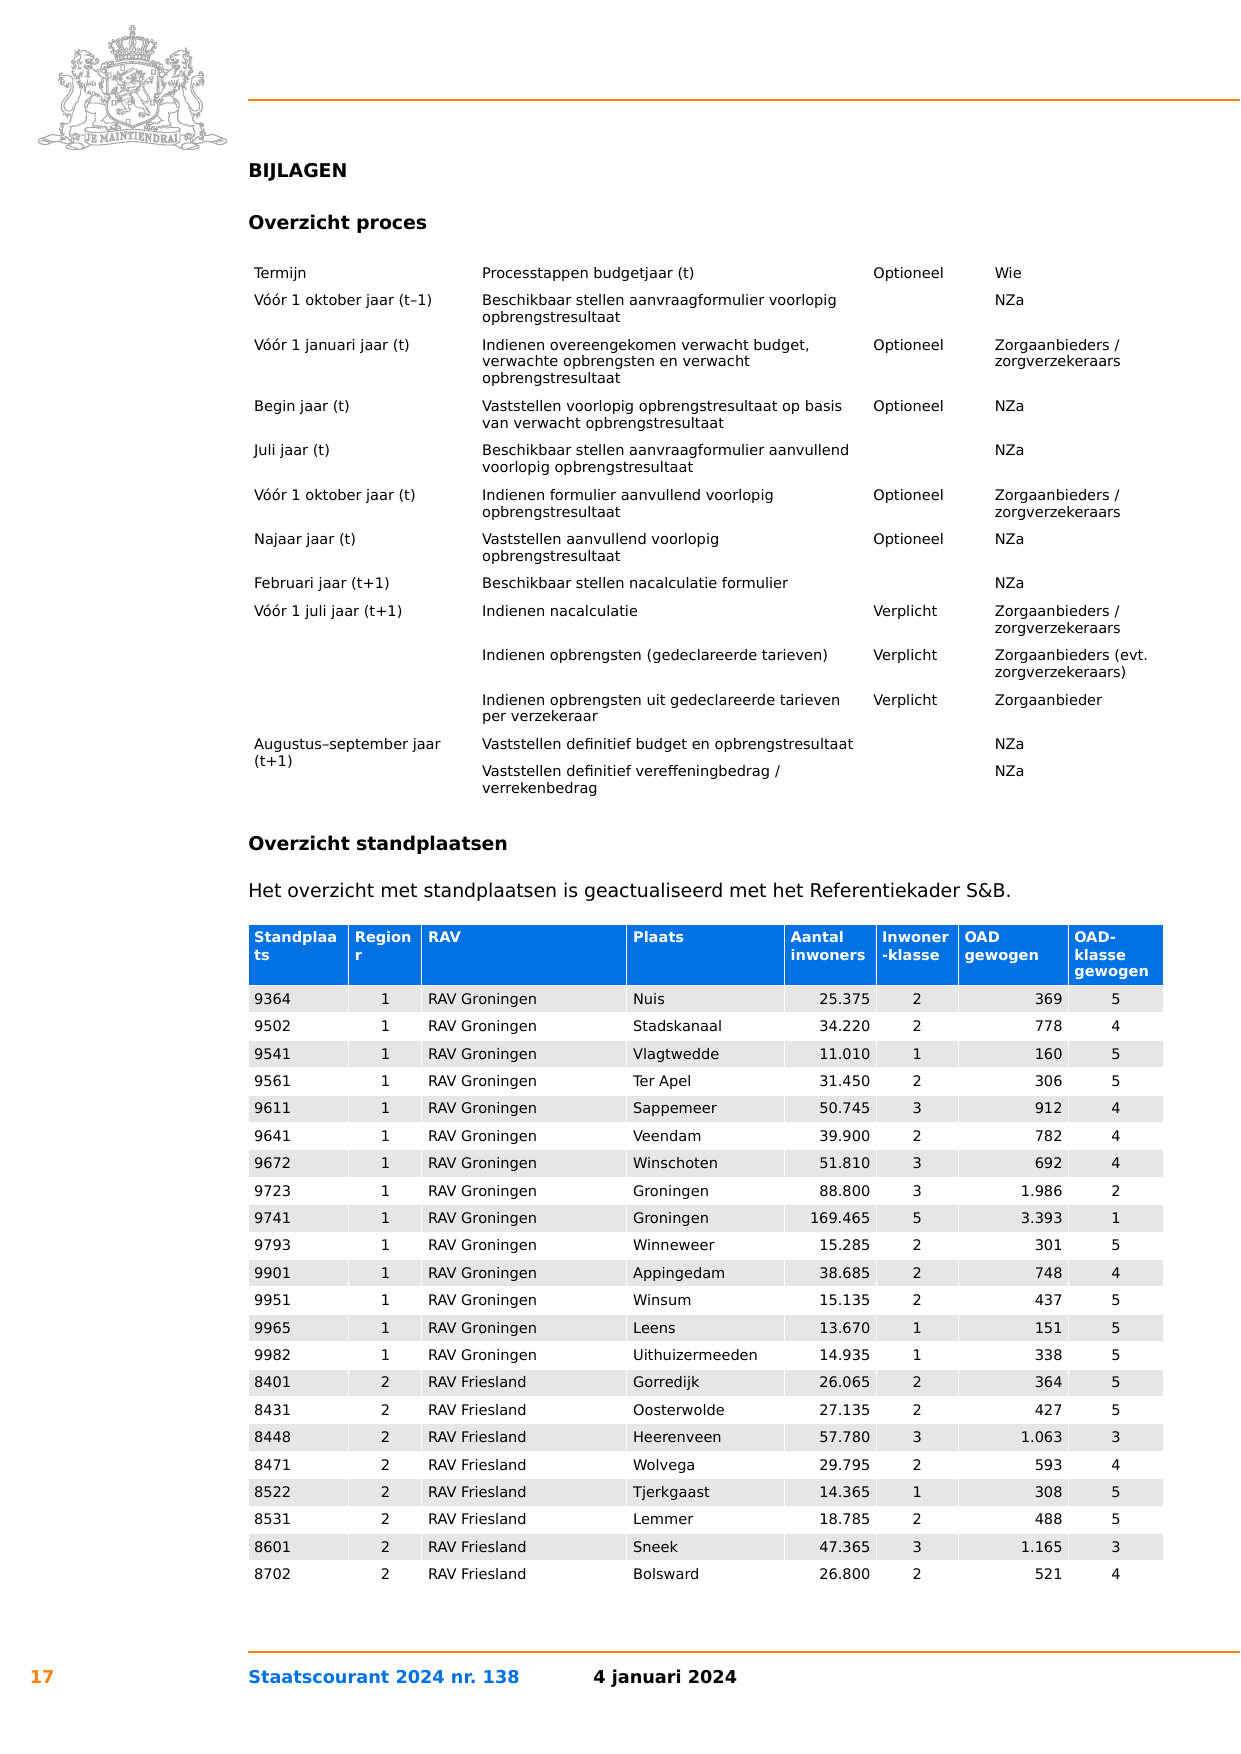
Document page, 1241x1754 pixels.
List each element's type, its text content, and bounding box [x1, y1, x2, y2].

table_cell 2 [877, 1233, 958, 1259]
table_header Standplaats [249, 925, 348, 985]
table_cell 5 [1069, 1233, 1163, 1259]
table_cell Winschoten [627, 1150, 784, 1177]
table_cell 9541 [249, 1041, 348, 1067]
table_cell NZa [989, 393, 1163, 436]
table_cell 5 [877, 1205, 958, 1232]
table_cell 4 [1069, 1561, 1163, 1588]
subtitle Overzicht standplaatsen [248, 833, 1163, 855]
table_cell 169.465 [785, 1205, 876, 1232]
table_cell 1 [349, 1205, 421, 1232]
table_cell Uithuizermeeden [627, 1342, 784, 1368]
table_cell 521 [959, 1561, 1068, 1588]
table_cell [868, 287, 988, 331]
table_cell RAV Groningen [422, 1205, 626, 1232]
table_cell 3.393 [959, 1205, 1068, 1232]
table_cell 8522 [249, 1479, 348, 1506]
table_cell 2 [349, 1534, 421, 1560]
table_cell RAV Friesland [422, 1534, 626, 1560]
table_cell 1 [877, 1041, 958, 1067]
table_cell 1 [349, 1260, 421, 1286]
table_cell 692 [959, 1150, 1068, 1177]
text Het overzicht met standplaatsen is geactualiseerd met het Referentiekader S&B. [248, 880, 1163, 902]
table_cell Verplicht [868, 687, 988, 730]
table_cell NZa [989, 438, 1163, 481]
table_cell 437 [959, 1288, 1068, 1314]
table_cell Vaststellen definitief vereffeningbedrag / verrekenbedrag [476, 759, 867, 802]
table_cell 57.780 [785, 1424, 876, 1451]
table_cell 18.785 [785, 1507, 876, 1533]
table_cell 9561 [249, 1068, 348, 1094]
table_cell RAV Groningen [422, 1178, 626, 1204]
table_cell 9951 [249, 1288, 348, 1314]
table_cell Gorredijk [627, 1370, 784, 1396]
table_header OAD-klasse gewogen [1069, 925, 1163, 985]
table_cell 2 [877, 1014, 958, 1040]
table_header OAD gewogen [959, 925, 1068, 985]
table_cell Vóór 1 oktober jaar (t–1) [249, 287, 475, 331]
table_cell RAV Friesland [422, 1561, 626, 1588]
table_cell 2 [877, 1260, 958, 1286]
table_cell RAV Friesland [422, 1479, 626, 1506]
table_cell 11.010 [785, 1041, 876, 1067]
table_cell Vaststellen definitief budget en opbrengstresultaat [476, 731, 867, 757]
table_cell NZa [989, 731, 1163, 757]
table_header Termijn [249, 260, 475, 286]
table_cell 2 [877, 1068, 958, 1094]
table_cell 39.900 [785, 1123, 876, 1149]
table_cell 38.685 [785, 1260, 876, 1286]
table_cell 8702 [249, 1561, 348, 1588]
table_cell 8601 [249, 1534, 348, 1560]
table_cell 9901 [249, 1260, 348, 1286]
table_cell RAV Friesland [422, 1452, 626, 1478]
table_cell Indienen nacalculatie [476, 598, 867, 641]
table_cell 1 [349, 1150, 421, 1177]
table_header RAV [422, 925, 626, 985]
table_cell 4 [1069, 1014, 1163, 1040]
table_cell Vóór 1 oktober jaar (t) [249, 482, 475, 525]
table_cell 1 [349, 1315, 421, 1341]
table_cell Najaar jaar (t) [249, 526, 475, 569]
table_cell 160 [959, 1041, 1068, 1067]
table_cell 8448 [249, 1424, 348, 1451]
table_cell 308 [959, 1479, 1068, 1506]
table_cell RAV Groningen [422, 1096, 626, 1122]
table_cell 488 [959, 1507, 1068, 1533]
table_header Plaats [627, 925, 784, 985]
table_cell 31.450 [785, 1068, 876, 1094]
table_cell 1.986 [959, 1178, 1068, 1204]
table_cell RAV Groningen [422, 1260, 626, 1286]
table_cell 27.135 [785, 1397, 876, 1423]
table_cell 8431 [249, 1397, 348, 1423]
table_cell 3 [877, 1424, 958, 1451]
table_cell 2 [877, 1397, 958, 1423]
table_cell Indienen overeengekomen verwacht budget, verwachte opbrengsten en verwacht opbrengstresultaat [476, 332, 867, 392]
table_cell Vlagtwedde [627, 1041, 784, 1067]
table_cell 1 [877, 1342, 958, 1368]
table_cell RAV Groningen [422, 1041, 626, 1067]
table_cell 8401 [249, 1370, 348, 1396]
table_cell 912 [959, 1096, 1068, 1122]
table_cell 9965 [249, 1315, 348, 1341]
table_cell 369 [959, 986, 1068, 1012]
table_cell RAV Groningen [422, 1123, 626, 1149]
table_cell Beschikbaar stellen nacalculatie formulier [476, 571, 867, 597]
table_cell 5 [1069, 986, 1163, 1012]
table_cell Optioneel [868, 482, 988, 525]
table_cell 3 [1069, 1534, 1163, 1560]
table_cell Indienen opbrengsten (gedeclareerde tarieven) [476, 642, 867, 686]
table_cell Groningen [627, 1178, 784, 1204]
table_cell RAV Groningen [422, 1288, 626, 1314]
table_header Aantal inwoners [785, 925, 876, 985]
table_cell 2 [349, 1479, 421, 1506]
table_cell Begin jaar (t) [249, 393, 475, 436]
table_cell Heerenveen [627, 1424, 784, 1451]
table_cell NZa [989, 759, 1163, 802]
table_cell 2 [349, 1452, 421, 1478]
table_cell 26.800 [785, 1561, 876, 1588]
table_cell [868, 571, 988, 597]
table_cell 9741 [249, 1205, 348, 1232]
table_cell 5 [1069, 1507, 1163, 1533]
table_cell 364 [959, 1370, 1068, 1396]
table_cell Winneweer [627, 1233, 784, 1259]
table_cell Beschikbaar stellen aanvraagformulier voorlopig opbrengstresultaat [476, 287, 867, 331]
table_cell Optioneel [868, 393, 988, 436]
table_cell 427 [959, 1397, 1068, 1423]
table_cell 5 [1069, 1370, 1163, 1396]
table_cell Vóór 1 januari jaar (t) [249, 332, 475, 392]
table_cell RAV Friesland [422, 1507, 626, 1533]
table_cell 3 [1069, 1424, 1163, 1451]
table_cell Appingedam [627, 1260, 784, 1286]
table_cell RAV Groningen [422, 1068, 626, 1094]
table_cell 51.810 [785, 1150, 876, 1177]
table_cell Sneek [627, 1534, 784, 1560]
table_cell 9611 [249, 1096, 348, 1122]
table_cell 5 [1069, 1068, 1163, 1094]
table_cell 9502 [249, 1014, 348, 1040]
table_cell 2 [877, 986, 958, 1012]
table_cell Optioneel [868, 526, 988, 569]
table_cell 306 [959, 1068, 1068, 1094]
table_cell 3 [877, 1150, 958, 1177]
table_cell 4 [1069, 1260, 1163, 1286]
table_cell 9793 [249, 1233, 348, 1259]
table_cell Zorgaanbieder [989, 687, 1163, 730]
table_cell RAV Friesland [422, 1424, 626, 1451]
table_cell Verplicht [868, 598, 988, 641]
table_header Wie [989, 260, 1163, 286]
table_cell 593 [959, 1452, 1068, 1478]
table_cell 13.670 [785, 1315, 876, 1341]
table_cell 1 [349, 1041, 421, 1067]
table_cell Zorgaanbieders / zorgverzekeraars [989, 598, 1163, 641]
table_cell 1 [349, 1068, 421, 1094]
table_cell 1 [349, 1178, 421, 1204]
table_cell Groningen [627, 1205, 784, 1232]
table_cell 1 [349, 1096, 421, 1122]
table_cell 34.220 [785, 1014, 876, 1040]
table_cell RAV Groningen [422, 1014, 626, 1040]
table_cell 9982 [249, 1342, 348, 1368]
table_cell 1 [349, 986, 421, 1012]
table_header Regionr [349, 925, 421, 985]
table_cell Leens [627, 1315, 784, 1341]
table_cell Vaststellen aanvullend voorlopig opbrengstresultaat [476, 526, 867, 569]
table_cell RAV Groningen [422, 1150, 626, 1177]
table_cell 1.063 [959, 1424, 1068, 1451]
table_cell 2 [349, 1370, 421, 1396]
table_cell 338 [959, 1342, 1068, 1368]
table_cell Wolvega [627, 1452, 784, 1478]
table_cell 4 [1069, 1096, 1163, 1122]
table_cell 2 [877, 1507, 958, 1533]
table_cell 88.800 [785, 1178, 876, 1204]
table_cell 9364 [249, 986, 348, 1012]
table_cell [868, 438, 988, 481]
table_header Processtappen budgetjaar (t) [476, 260, 867, 286]
table_cell [868, 759, 988, 802]
table_cell 4 [1069, 1123, 1163, 1149]
table_cell 8471 [249, 1452, 348, 1478]
table_cell NZa [989, 526, 1163, 569]
table_cell 25.375 [785, 986, 876, 1012]
table_cell 782 [959, 1123, 1068, 1149]
table_cell 1.165 [959, 1534, 1068, 1560]
table_cell RAV Friesland [422, 1370, 626, 1396]
table_cell 1 [349, 1233, 421, 1259]
table_cell 3 [877, 1178, 958, 1204]
table_cell Zorgaanbieders (evt. zorgverzekeraars) [989, 642, 1163, 686]
table_cell 1 [349, 1123, 421, 1149]
subtitle BIJLAGEN [248, 160, 1163, 182]
table_cell 15.285 [785, 1233, 876, 1259]
table_cell RAV Friesland [422, 1397, 626, 1423]
table_cell 29.795 [785, 1452, 876, 1478]
table_cell 3 [877, 1534, 958, 1560]
table_cell 9672 [249, 1150, 348, 1177]
table_cell Zorgaanbieders / zorgverzekeraars [989, 332, 1163, 392]
table_cell 14.935 [785, 1342, 876, 1368]
table_cell Indienen opbrengsten uit gedeclareerde tarieven per verzekeraar [476, 687, 867, 730]
table_cell 1 [349, 1288, 421, 1314]
table_cell 1 [1069, 1205, 1163, 1232]
table_cell 26.065 [785, 1370, 876, 1396]
table_header Inwoner-klasse [877, 925, 958, 985]
table_cell Bolsward [627, 1561, 784, 1588]
table_cell Ter Apel [627, 1068, 784, 1094]
table_cell Veendam [627, 1123, 784, 1149]
table_cell Vaststellen voorlopig opbrengstresultaat op basis van verwacht opbrengstresultaat [476, 393, 867, 436]
table_cell 8531 [249, 1507, 348, 1533]
table_cell Oosterwolde [627, 1397, 784, 1423]
table_cell Stadskanaal [627, 1014, 784, 1040]
table_cell Optioneel [868, 332, 988, 392]
table_cell Nuis [627, 986, 784, 1012]
table_cell 50.745 [785, 1096, 876, 1122]
table_cell Tjerkgaast [627, 1479, 784, 1506]
table_cell 5 [1069, 1041, 1163, 1067]
table_cell 2 [877, 1123, 958, 1149]
table_cell 151 [959, 1315, 1068, 1341]
table_cell Zorgaanbieders / zorgverzekeraars [989, 482, 1163, 525]
table_cell 1 [349, 1014, 421, 1040]
table_cell 3 [877, 1096, 958, 1122]
table_cell 778 [959, 1014, 1068, 1040]
table_cell 2 [877, 1452, 958, 1478]
table_cell 4 [1069, 1452, 1163, 1478]
table_cell [868, 731, 988, 757]
table_cell Verplicht [868, 642, 988, 686]
table_cell RAV Groningen [422, 1315, 626, 1341]
table_cell 1 [877, 1315, 958, 1341]
table_cell 4 [1069, 1150, 1163, 1177]
table_cell 15.135 [785, 1288, 876, 1314]
table_cell 1 [877, 1479, 958, 1506]
table_cell 5 [1069, 1315, 1163, 1341]
table_cell Beschikbaar stellen aanvraagformulier aanvullend voorlopig opbrengstresultaat [476, 438, 867, 481]
table_cell 9723 [249, 1178, 348, 1204]
table_cell 14.365 [785, 1479, 876, 1506]
table_cell 2 [349, 1397, 421, 1423]
table_cell NZa [989, 571, 1163, 597]
table_cell 5 [1069, 1342, 1163, 1368]
table_header Optioneel [868, 260, 988, 286]
subtitle Overzicht proces [248, 212, 1163, 234]
table_cell NZa [989, 287, 1163, 331]
picture [38, 25, 227, 150]
table_cell 2 [349, 1507, 421, 1533]
table_cell RAV Groningen [422, 1342, 626, 1368]
table_cell 2 [349, 1561, 421, 1588]
table_cell 5 [1069, 1479, 1163, 1506]
table_cell RAV Groningen [422, 986, 626, 1012]
table_cell 2 [877, 1561, 958, 1588]
table_cell Juli jaar (t) [249, 438, 475, 481]
table_cell Sappemeer [627, 1096, 784, 1122]
table_cell 2 [1069, 1178, 1163, 1204]
table_cell RAV Groningen [422, 1233, 626, 1259]
table_cell 5 [1069, 1397, 1163, 1423]
table_cell Winsum [627, 1288, 784, 1314]
table_cell Vóór 1 juli jaar (t+1) [249, 598, 475, 730]
table_cell 5 [1069, 1288, 1163, 1314]
table_cell 748 [959, 1260, 1068, 1286]
table_cell 301 [959, 1233, 1068, 1259]
table_cell 1 [349, 1342, 421, 1368]
table_cell 47.365 [785, 1534, 876, 1560]
table_cell 2 [877, 1288, 958, 1314]
table_cell 2 [349, 1424, 421, 1451]
table_cell 9641 [249, 1123, 348, 1149]
table_cell Augustus–september jaar (t+1) [249, 731, 475, 802]
table_cell Februari jaar (t+1) [249, 571, 475, 597]
table_cell Lemmer [627, 1507, 784, 1533]
table_cell 2 [877, 1370, 958, 1396]
table_cell Indienen formulier aanvullend voorlopig opbrengstresultaat [476, 482, 867, 525]
